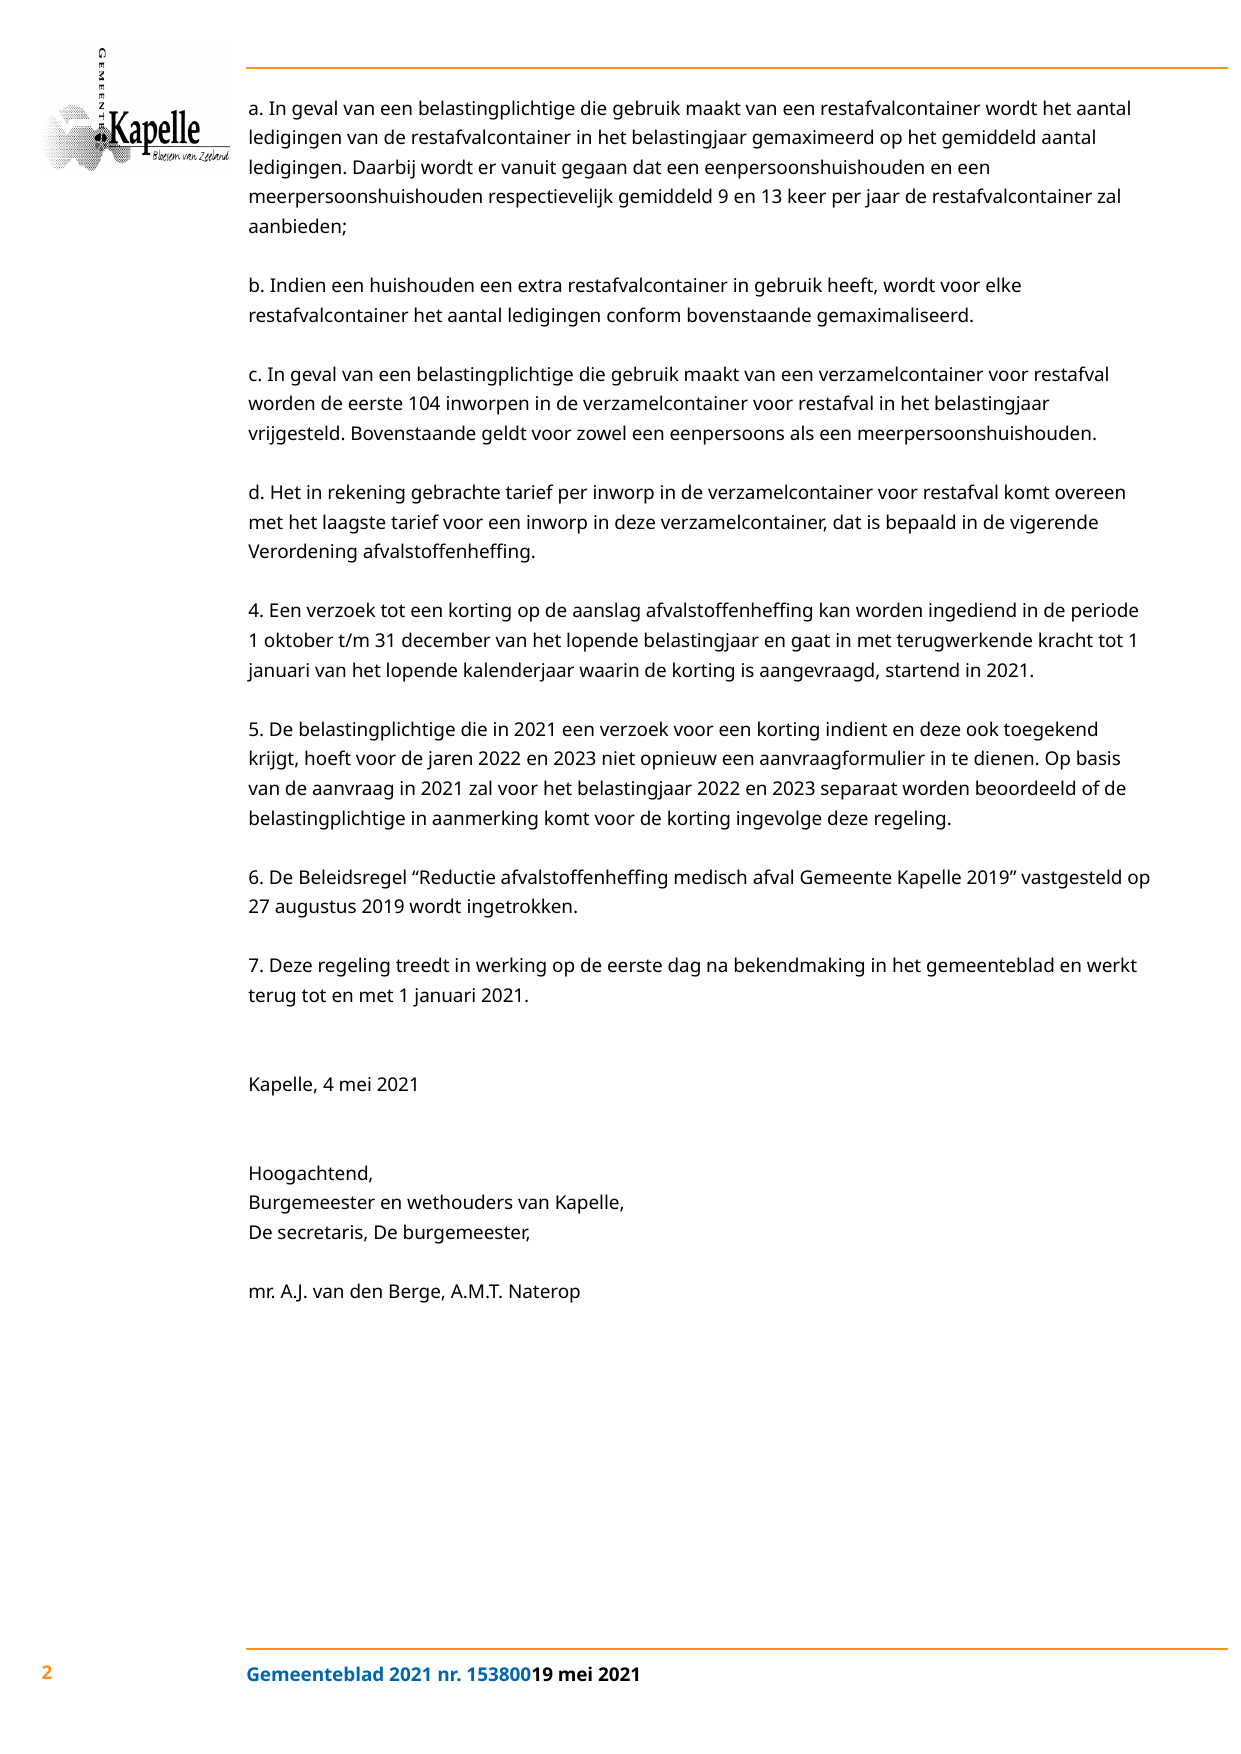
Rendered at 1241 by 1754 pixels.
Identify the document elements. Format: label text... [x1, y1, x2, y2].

text mr. A.J. van den Berge, A.M.T. Naterop [248, 1278, 1152, 1304]
picture [41, 47, 231, 172]
text De secretaris, De burgemeester, [248, 1219, 1152, 1245]
text a. In geval van een belastingplichtige die gebruik maakt van een restafvalcontainer wordt het aantal ledigingen van de restafvalcontainer in het belastingjaar gemaximeerd op het gemiddeld aantal ledigingen. Daarbij wordt er vanuit gegaan dat een eenpersoonshuishouden en een meerpersoonshuishouden respectievelijk gemiddeld 9 en 13 keer per jaar de restafvalcontainer zal aanbieden; [248, 95, 1152, 239]
text 7. Deze regeling treedt in werking op de eerste dag na bekendmaking in het gemeenteblad en werkt terug tot en met 1 januari 2021. [248, 953, 1152, 1008]
text 6. De Beleidsregel “Reductie afvalstoffenheffing medisch afval Gemeente Kapelle 2019” vastgesteld op 27 augustus 2019 wordt ingetrokken. [248, 864, 1152, 919]
text 4. Een verzoek tot een korting op de aanslag afvalstoffenheffing kan worden ingediend in de periode 1 oktober t/m 31 december van het lopende belastingjaar en gaat in met terugwerkende kracht tot 1 januari van het lopende kalenderjaar waarin de korting is aangevraagd, startend in 2021. [248, 598, 1152, 683]
text c. In geval van een belastingplichtige die gebruik maakt van een verzamelcontainer voor restafval worden de eerste 104 inworpen in de verzamelcontainer voor restafval in het belastingjaar vrijgesteld. Bovenstaande geldt voor zowel een eenpersoons als een meerpersoonshuishouden. [248, 361, 1152, 446]
text Kapelle, 4 mei 2021 [248, 1071, 1152, 1097]
text 5. De belastingplichtige die in 2021 een verzoek voor een korting indient en deze ook toegekend krijgt, hoeft voor de jaren 2022 en 2023 niet opnieuw een aanvraagformulier in te dienen. Op basis van de aanvraag in 2021 zal voor het belastingjaar 2022 en 2023 separaat worden beoordeeld of de belastingplichtige in aanmerking komt voor de korting ingevolge deze regeling. [248, 716, 1152, 831]
text Burgemeester en wethouders van Kapelle, [248, 1189, 1152, 1215]
text Hoogachtend, [248, 1160, 1152, 1186]
text d. Het in rekening gebrachte tarief per inworp in de verzamelcontainer voor restafval komt overeen met het laagste tarief voor een inworp in deze verzamelcontainer, dat is bepaald in de vigerende Verordening afvalstoffenheffing. [248, 479, 1152, 564]
text b. Indien een huishouden een extra restafvalcontainer in gebruik heeft, wordt voor elke restafvalcontainer het aantal ledigingen conform bovenstaande gemaximaliseerd. [248, 272, 1152, 328]
